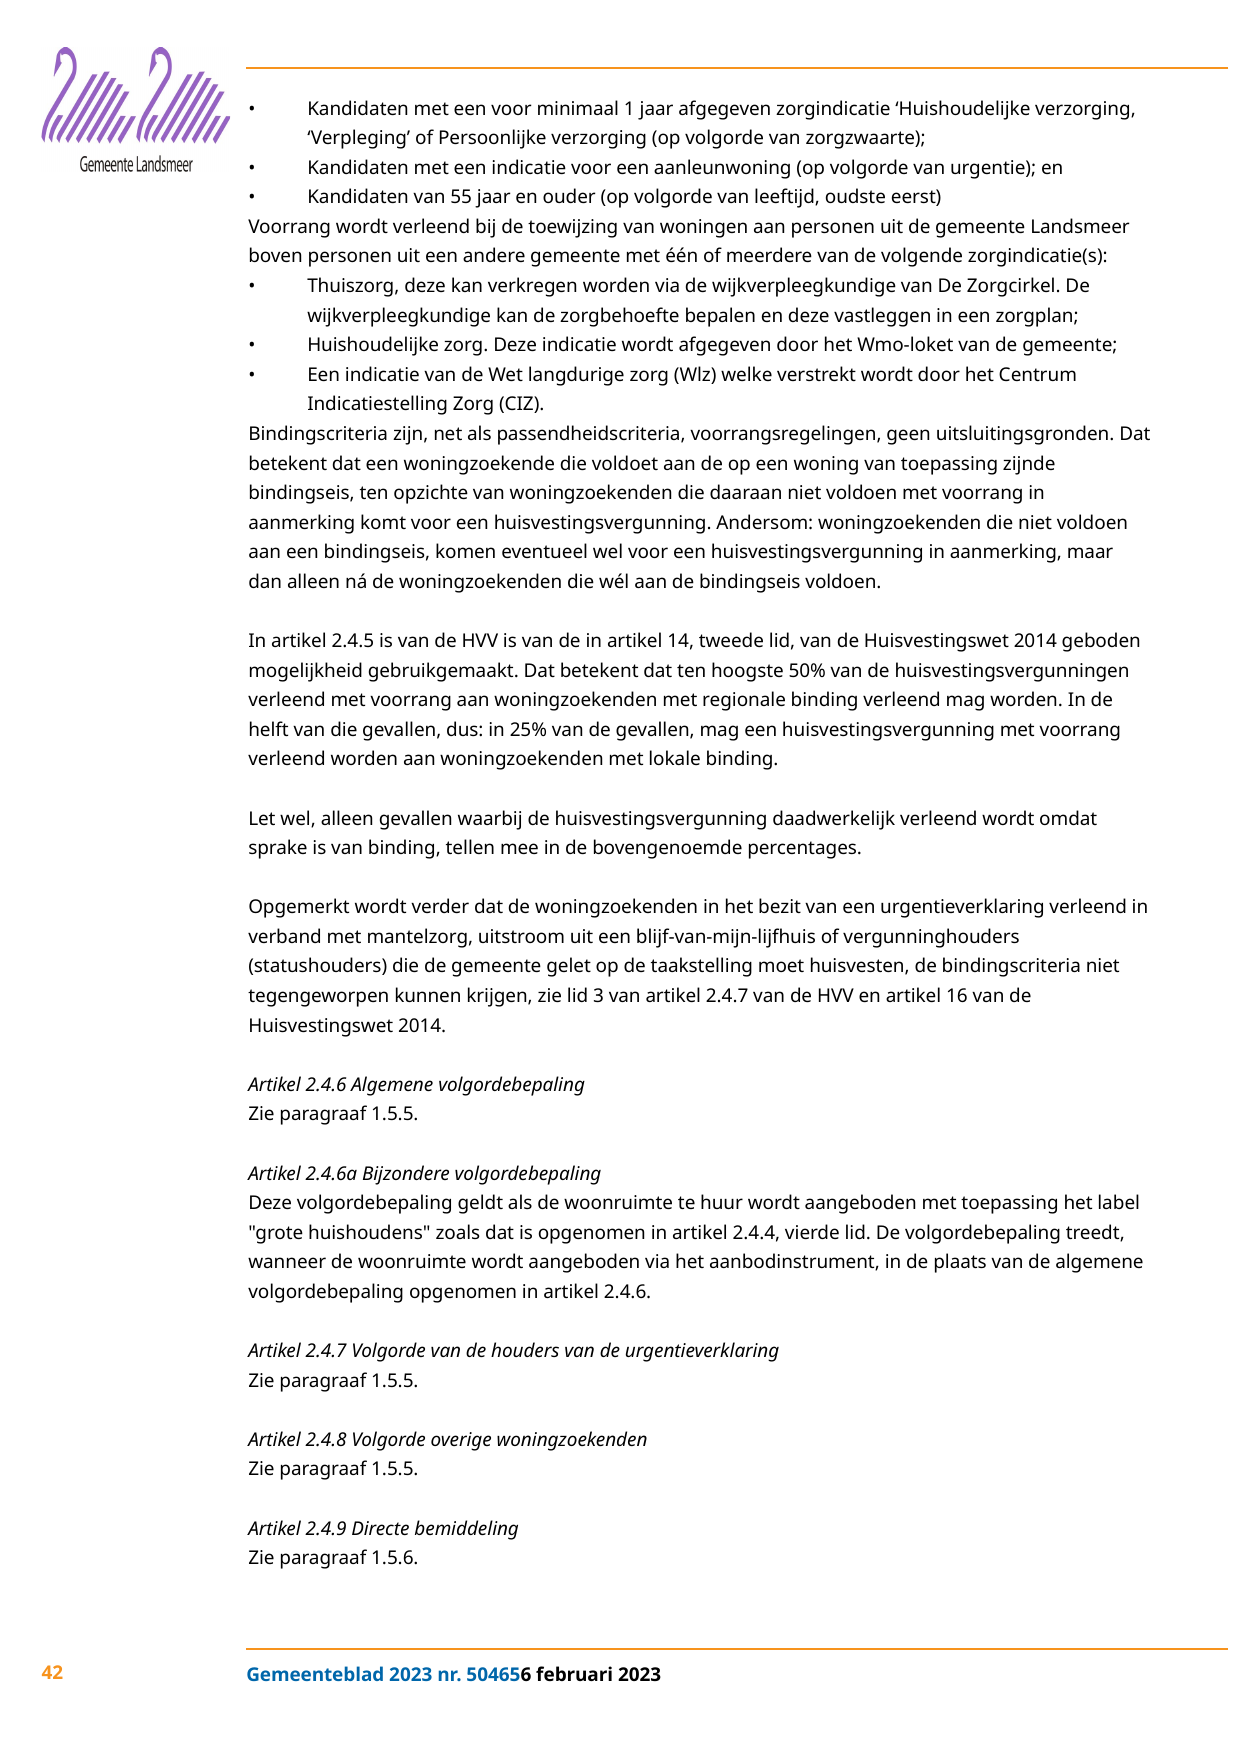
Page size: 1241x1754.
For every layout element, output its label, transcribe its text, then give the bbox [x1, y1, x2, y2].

text Zie paragraaf 1.5.6. [248, 1544, 1152, 1570]
list Huishoudelijke zorg. Deze indicatie wordt afgegeven door het Wmo-loket van de gemeente; [248, 331, 1152, 357]
text Bindingscriteria zijn, net als passendheidscriteria, voorrangsregelingen, geen uitsluitingsgronden. Dat betekent dat een woningzoekende die voldoet aan de op een woning van toepassing zijnde bindingseis, ten opzichte van woningzoekenden die daaraan niet voldoen met voorrang in aanmerking komt voor een huisvestingsvergunning. Andersom: woningzoekenden die niet voldoen aan een bindingseis, komen eventueel wel voor een huisvestingsvergunning in aanmerking, maar dan alleen ná de woningzoekenden die wél aan de bindingseis voldoen. [248, 420, 1152, 594]
list Kandidaten van 55 jaar en ouder (op volgorde van leeftijd, oudste eerst) [248, 183, 1152, 209]
text Artikel 2.4.7 Volgorde van de houders van de urgentieverklaring [248, 1337, 1152, 1363]
text Deze volgordebepaling geldt als de woonruimte te huur wordt aangeboden met toepassing het label "grote huishoudens" zoals dat is opgenomen in artikel 2.4.4, vierde lid. De volgordebepaling treedt, wanneer de woonruimte wordt aangeboden via het aanbodinstrument, in de plaats van de algemene volgordebepaling opgenomen in artikel 2.4.6. [248, 1189, 1152, 1304]
text Voorrang wordt verleend bij de toewijzing van woningen aan personen uit de gemeente Landsmeer boven personen uit een andere gemeente met één of meerdere van de volgende zorgindicatie(s): [248, 213, 1152, 268]
text Artikel 2.4.9 Directe bemiddeling [248, 1515, 1152, 1541]
list Kandidaten met een voor minimaal 1 jaar afgegeven zorgindicatie ‘Huishoudelijke verzorging, ‘Verpleging’ of Persoonlijke verzorging (op volgorde van zorgzwaarte); [248, 95, 1152, 150]
text Let wel, alleen gevallen waarbij de huisvestingsvergunning daadwerkelijk verleend wordt omdat sprake is van binding, tellen mee in de bovengenoemde percentages. [248, 805, 1152, 860]
text In artikel 2.4.5 is van de HVV is van de in artikel 14, tweede lid, van de Huisvestingswet 2014 geboden mogelijkheid gebruikgemaakt. Dat betekent dat ten hoogste 50% van de huisvestingsvergunningen verleend met voorrang aan woningzoekenden met regionale binding verleend mag worden. In de helft van die gevallen, dus: in 25% van de gevallen, mag een huisvestingsvergunning met voorrang verleend worden aan woningzoekenden met lokale binding. [248, 627, 1152, 771]
text Artikel 2.4.6 Algemene volgordebepaling [248, 1071, 1152, 1097]
text Opgemerkt wordt verder dat de woningzoekenden in het bezit van een urgentieverklaring verleend in verband met mantelzorg, uitstroom uit een blijf-van-mijn-lijfhuis of vergunninghouders (statushouders) die de gemeente gelet op de taakstelling moet huisvesten, de bindingscriteria niet tegengeworpen kunnen krijgen, zie lid 3 van artikel 2.4.7 van de HVV en artikel 16 van de Huisvestingswet 2014. [248, 893, 1152, 1038]
text Zie paragraaf 1.5.5. [248, 1101, 1152, 1126]
text Zie paragraaf 1.5.5. [248, 1367, 1152, 1393]
text Artikel 2.4.6a Bijzondere volgordebepaling [248, 1160, 1152, 1186]
text Zie paragraaf 1.5.5. [248, 1456, 1152, 1481]
list Kandidaten met een indicatie voor een aanleunwoning (op volgorde van urgentie); en [248, 154, 1152, 180]
list Een indicatie van de Wet langdurige zorg (Wlz) welke verstrekt wordt door het Centrum Indicatiestelling Zorg (CIZ). [248, 361, 1152, 416]
list Thuiszorg, deze kan verkregen worden via de wijkverpleegkundige van De Zorgcirkel. De wijkverpleegkundige kan de zorgbehoefte bepalen en deze vastleggen in een zorgplan; [248, 272, 1152, 328]
picture [41, 47, 231, 172]
text Artikel 2.4.8 Volgorde overige woningzoekenden [248, 1426, 1152, 1452]
